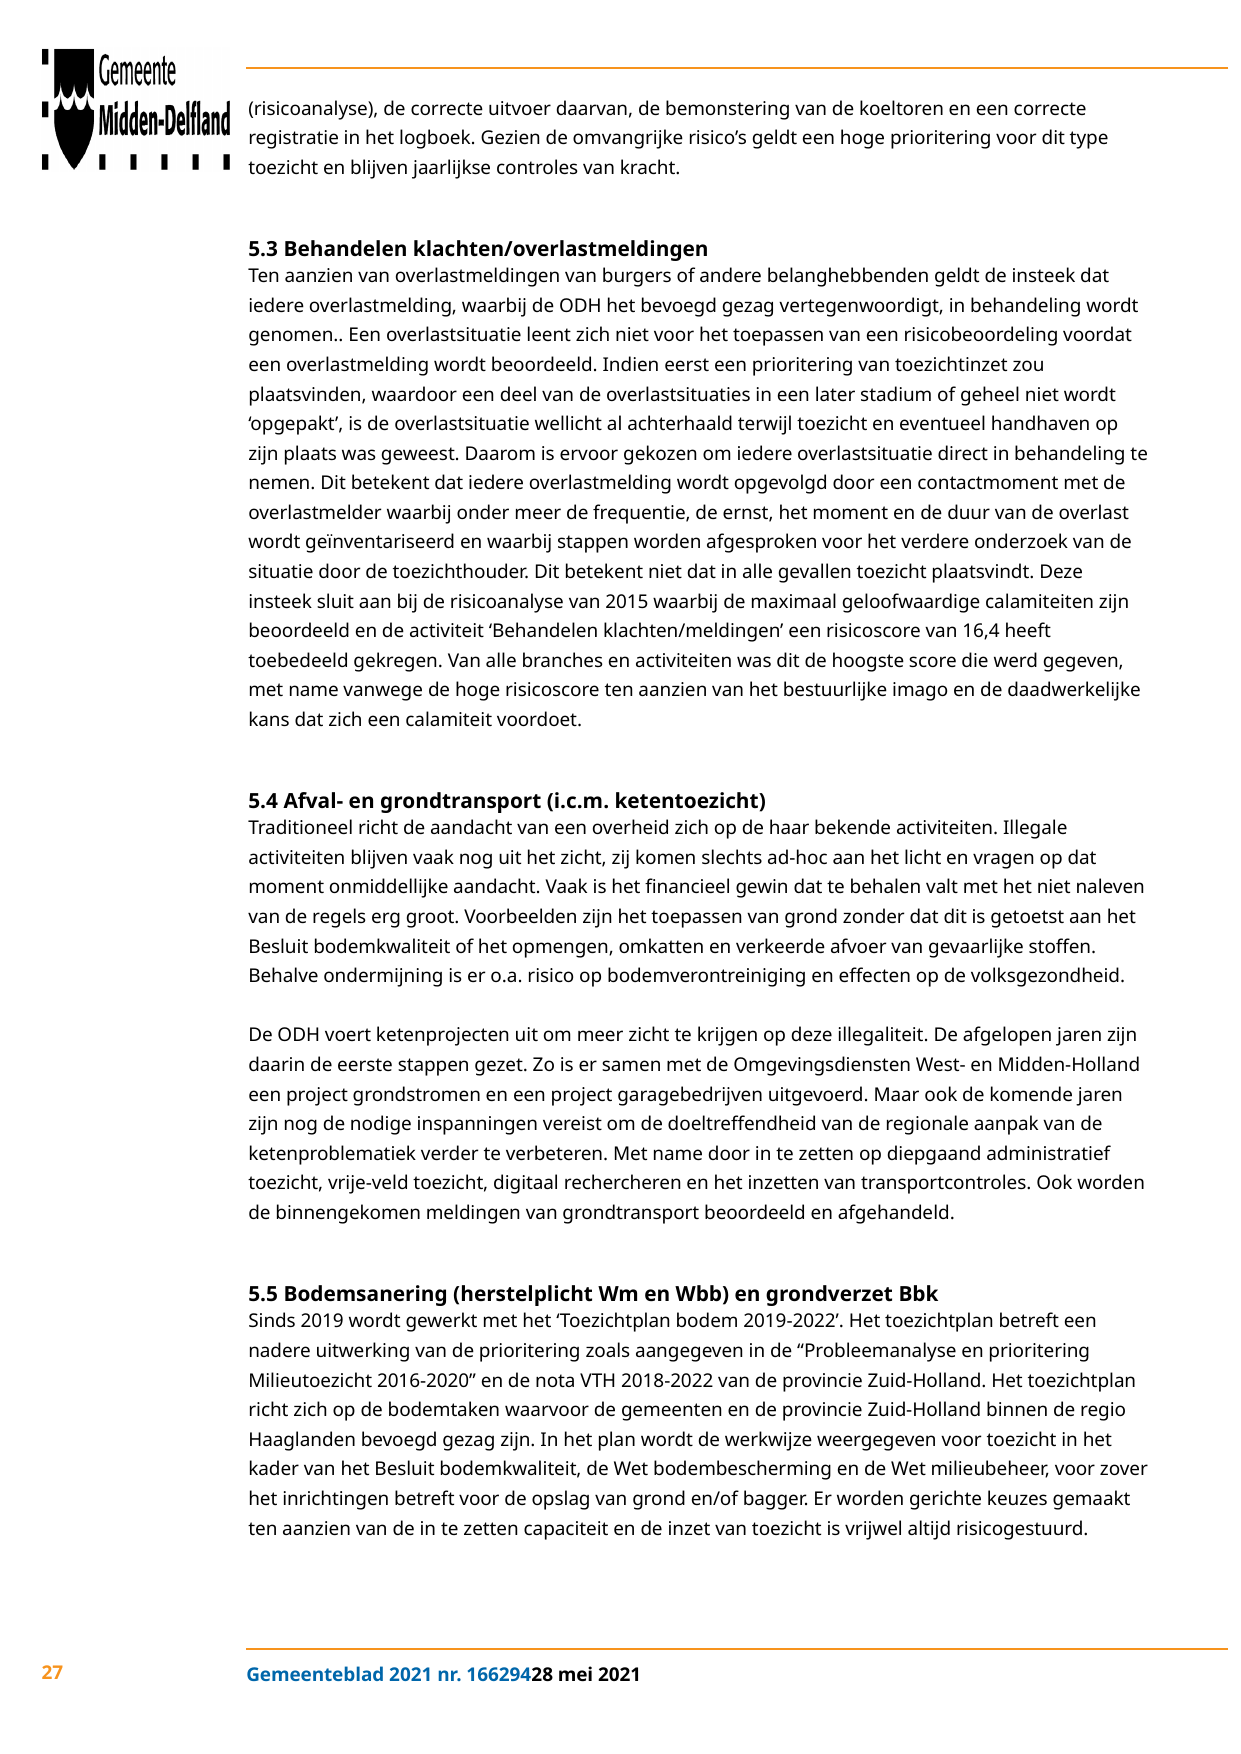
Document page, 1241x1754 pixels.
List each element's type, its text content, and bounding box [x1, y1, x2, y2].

text (risicoanalyse), de correcte uitvoer daarvan, de bemonstering van de koeltoren en een correcte registratie in het logboek. Gezien de omvangrijke risico’s geldt een hoge prioritering voor dit type toezicht en blijven jaarlijkse controles van kracht. [248, 95, 1152, 180]
text 5.5 Bodemsanering (herstelplicht Wm en Wbb) en grondverzet Bbk [248, 1279, 1152, 1308]
text De ODH voert ketenprojecten uit om meer zicht te krijgen op deze illegaliteit. De afgelopen jaren zijn daarin de eerste stappen gezet. Zo is er samen met de Omgevingsdiensten West- en Midden-Holland een project grondstromen en een project garagebedrijven uitgevoerd. Maar ook de komende jaren zijn nog de nodige inspanningen vereist om de doeltreffendheid van de regionale aanpak van de ketenproblematiek verder te verbeteren. Met name door in te zetten op diepgaand administratief toezicht, vrije-veld toezicht, digitaal rechercheren en het inzetten van transportcontroles. Ook worden de binnengekomen meldingen van grondtransport beoordeeld en afgehandeld. [248, 1022, 1152, 1225]
text Ten aanzien van overlastmeldingen van burgers of andere belanghebbenden geldt de insteek dat iedere overlastmelding, waarbij de ODH het bevoegd gezag vertegenwoordigt, in behandeling wordt genomen.. Een overlastsituatie leent zich niet voor het toepassen van een risicobeoordeling voordat een overlastmelding wordt beoordeeld. Indien eerst een prioritering van toezichtinzet zou plaatsvinden, waardoor een deel van de overlastsituaties in een later stadium of geheel niet wordt ‘opgepakt’, is de overlastsituatie wellicht al achterhaald terwijl toezicht en eventueel handhaven op zijn plaats was geweest. Daarom is ervoor gekozen om iedere overlastsituatie direct in behandeling te nemen. Dit betekent dat iedere overlastmelding wordt opgevolgd door een contactmoment met de overlastmelder waarbij onder meer de frequentie, de ernst, het moment en de duur van de overlast wordt geïnventariseerd en waarbij stappen worden afgesproken voor het verdere onderzoek van de situatie door de toezichthouder. Dit betekent niet dat in alle gevallen toezicht plaatsvindt. Deze insteek sluit aan bij de risicoanalyse van 2015 waarbij de maximaal geloofwaardige calamiteiten zijn beoordeeld en de activiteit ‘Behandelen klachten/meldingen’ een risicoscore van 16,4 heeft toebedeeld gekregen. Van alle branches en activiteiten was dit de hoogste score die werd gegeven, met name vanwege de hoge risicoscore ten aanzien van het bestuurlijke imago en de daadwerkelijke kans dat zich een calamiteit voordoet. [248, 262, 1152, 732]
text 5.3 Behandelen klachten/overlastmeldingen [248, 234, 1152, 262]
text Sinds 2019 wordt gewerkt met het ‘Toezichtplan bodem 2019-2022’. Het toezichtplan betreft een nadere uitwerking van de prioritering zoals aangegeven in de “Probleemanalyse en prioritering Milieutoezicht 2016-2020” en de nota VTH 2018-2022 van de provincie Zuid-Holland. Het toezichtplan richt zich op de bodemtaken waarvoor de gemeenten en de provincie Zuid-Holland binnen de regio Haaglanden bevoegd gezag zijn. In het plan wordt de werkwijze weergegeven voor toezicht in het kader van het Besluit bodemkwaliteit, de Wet bodembescherming en de Wet milieubeheer, voor zover het inrichtingen betreft voor de opslag van grond en/of bagger. Er worden gerichte keuzes gemaakt ten aanzien van de in te zetten capaciteit en de inzet van toezicht is vrijwel altijd risicogestuurd. [248, 1308, 1152, 1540]
picture [41, 47, 231, 172]
text Traditioneel richt de aandacht van een overheid zich op de haar bekende activiteiten. Illegale activiteiten blijven vaak nog uit het zicht, zij komen slechts ad-hoc aan het licht en vragen op dat moment onmiddellijke aandacht. Vaak is het financieel gewin dat te behalen valt met het niet naleven van de regels erg groot. Voorbeelden zijn het toepassen van grond zonder dat dit is getoetst aan het Besluit bodemkwaliteit of het opmengen, omkatten en verkeerde afvoer van gevaarlijke stoffen. Behalve ondermijning is er o.a. risico op bodemverontreiniging en effecten op de volksgezondheid. [248, 814, 1152, 988]
text 5.4 Afval- en grondtransport (i.c.m. ketentoezicht) [248, 786, 1152, 814]
